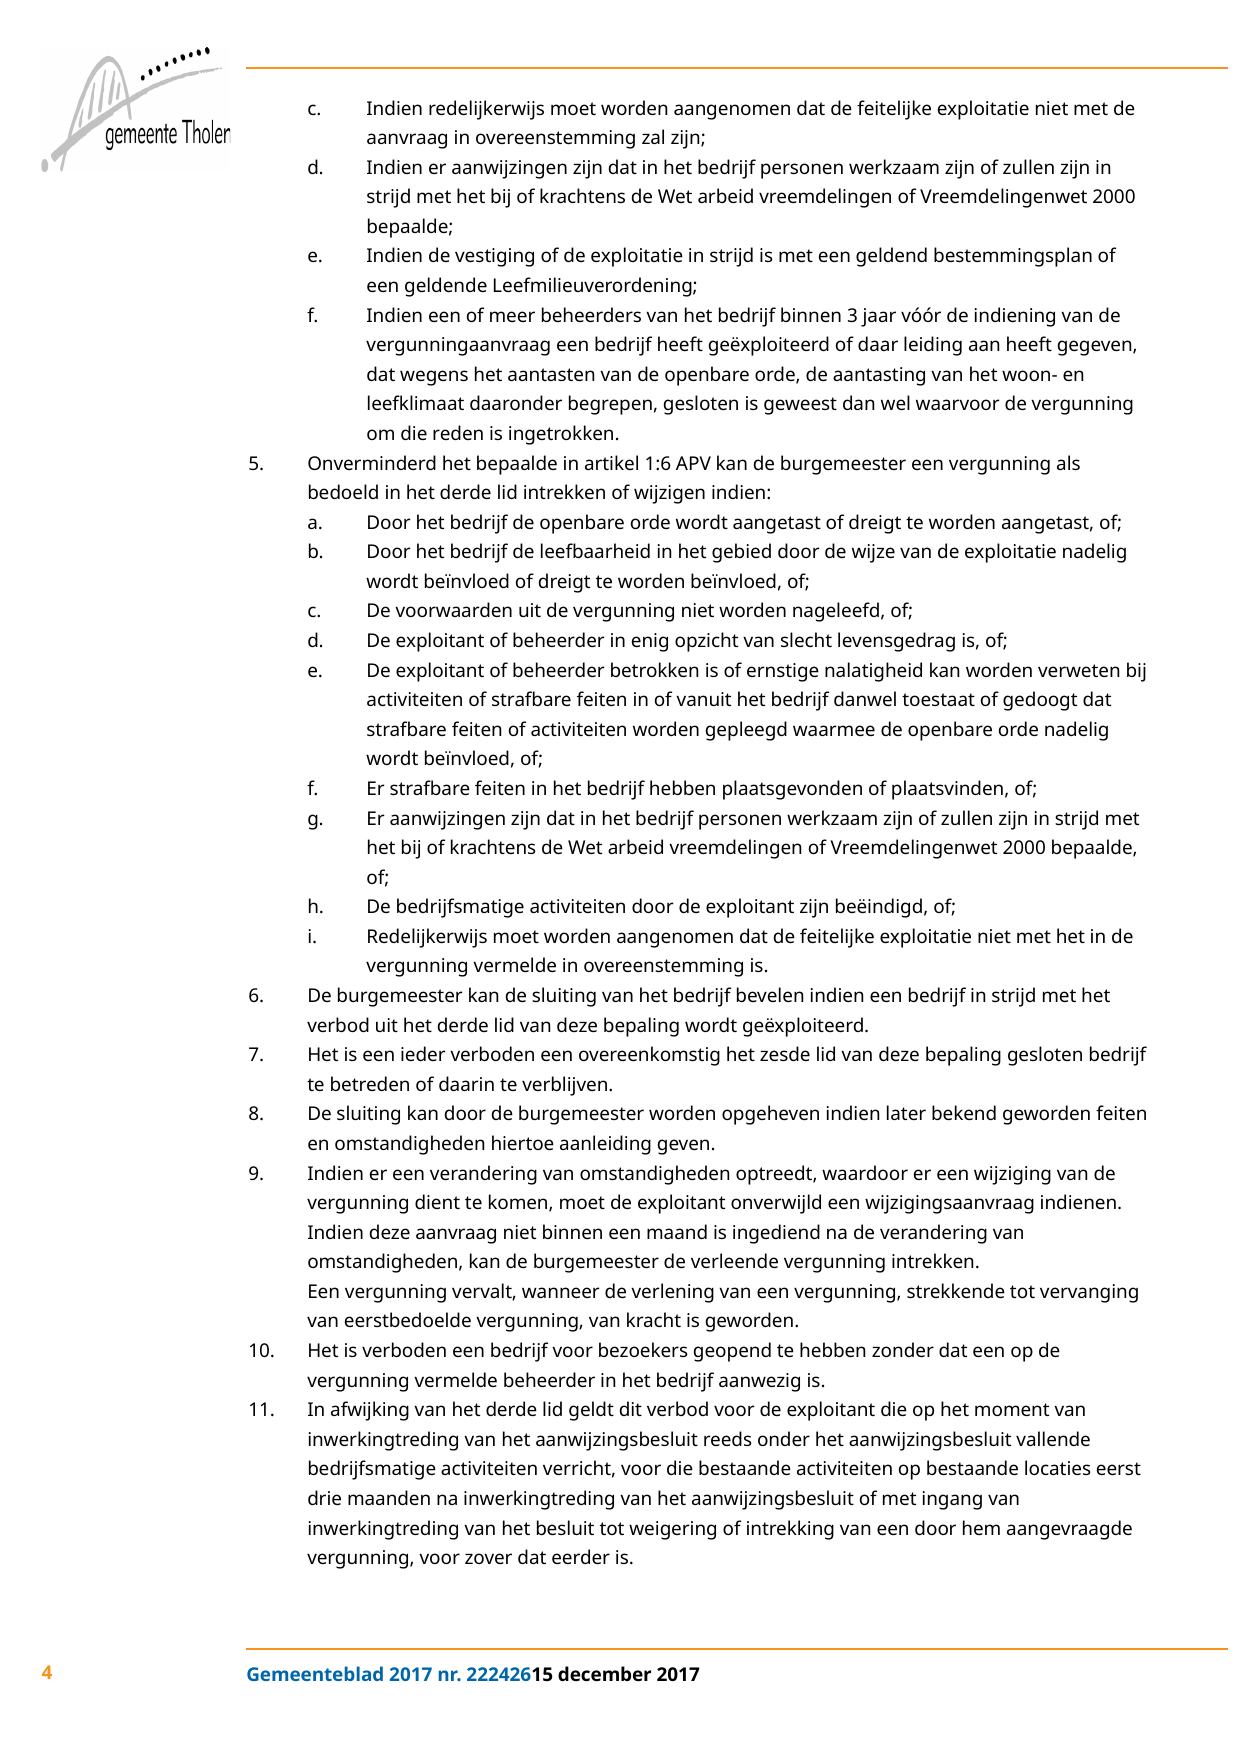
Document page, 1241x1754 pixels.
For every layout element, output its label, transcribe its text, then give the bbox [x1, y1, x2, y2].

list Indien er een verandering van omstandigheden optreedt, waardoor er een wijziging van de vergunning dient te komen, moet de exploitant onverwijld een wijzigingsaanvraag indienen. [248, 1160, 1152, 1215]
picture [41, 47, 231, 172]
list Indien een of meer beheerders van het bedrijf binnen 3 jaar vóór de indiening van de vergunningaanvraag een bedrijf heeft geëxploiteerd of daar leiding aan heeft gegeven, dat wegens het aantasten van de openbare orde, de aantasting van het woon- en leefklimaat daaronder begrepen, gesloten is geweest dan wel waarvoor de vergunning om die reden is ingetrokken. [307, 302, 1152, 446]
list Indien redelijkerwijs moet worden aangenomen dat de feitelijke exploitatie niet met de aanvraag in overeenstemming zal zijn; [307, 95, 1152, 150]
list De voorwaarden uit de vergunning niet worden nageleefd, of; [307, 598, 1152, 623]
list In afwijking van het derde lid geldt dit verbod voor de exploitant die op het moment van inwerkingtreding van het aanwijzingsbesluit reeds onder het aanwijzingsbesluit vallende bedrijfsmatige activiteiten verricht, voor die bestaande activiteiten op bestaande locaties eerst drie maanden na inwerkingtreding van het aanwijzingsbesluit of met ingang van inwerkingtreding van het besluit tot weigering of intrekking van een door hem aangevraagde vergunning, voor zover dat eerder is. [248, 1396, 1152, 1570]
list Onverminderd het bepaalde in artikel 1:6 APV kan de burgemeester een vergunning als bedoeld in het derde lid intrekken of wijzigen indien: [248, 450, 1152, 505]
list Het is verboden een bedrijf voor bezoekers geopend te hebben zonder dat een op de vergunning vermelde beheerder in het bedrijf aanwezig is. [248, 1337, 1152, 1393]
list Indien er aanwijzingen zijn dat in het bedrijf personen werkzaam zijn of zullen zijn in strijd met het bij of krachtens de Wet arbeid vreemdelingen of Vreemdelingenwet 2000 bepaalde; [307, 154, 1152, 239]
list De sluiting kan door de burgemeester worden opgeheven indien later bekend geworden feiten en omstandigheden hiertoe aanleiding geven. [248, 1101, 1152, 1156]
list De exploitant of beheerder in enig opzicht van slecht levensgedrag is, of; [307, 627, 1152, 653]
list Indien de vestiging of de exploitatie in strijd is met een geldend bestemmingsplan of een geldende Leefmilieuverordening; [307, 243, 1152, 298]
list De exploitant of beheerder betrokken is of ernstige nalatigheid kan worden verweten bij activiteiten of strafbare feiten in of vanuit het bedrijf danwel toestaat of gedoogt dat strafbare feiten of activiteiten worden gepleegd waarmee de openbare orde nadelig wordt beïnvloed, of; [307, 657, 1152, 771]
list Het is een ieder verboden een overeenkomstig het zesde lid van deze bepaling gesloten bedrijf te betreden of daarin te verblijven. [248, 1041, 1152, 1097]
list Redelijkerwijs moet worden aangenomen dat de feitelijke exploitatie niet met het in de vergunning vermelde in overeenstemming is. [307, 923, 1152, 978]
list Door het bedrijf de openbare orde wordt aangetast of dreigt te worden aangetast, of; [307, 509, 1152, 535]
list Er strafbare feiten in het bedrijf hebben plaatsgevonden of plaatsvinden, of; [307, 775, 1152, 801]
list Er aanwijzingen zijn dat in het bedrijf personen werkzaam zijn of zullen zijn in strijd met het bij of krachtens de Wet arbeid vreemdelingen of Vreemdelingenwet 2000 bepaalde, of; [307, 805, 1152, 890]
list Een vergunning vervalt, wanneer de verlening van een vergunning, strekkende tot vervanging van eerstbedoelde vergunning, van kracht is geworden. [248, 1278, 1152, 1333]
list Door het bedrijf de leefbaarheid in het gebied door de wijze van de exploitatie nadelig wordt beïnvloed of dreigt te worden beïnvloed, of; [307, 538, 1152, 594]
list Indien deze aanvraag niet binnen een maand is ingediend na de verandering van omstandigheden, kan de burgemeester de verleende vergunning intrekken. [248, 1219, 1152, 1274]
list De burgemeester kan de sluiting van het bedrijf bevelen indien een bedrijf in strijd met het verbod uit het derde lid van deze bepaling wordt geëxploiteerd. [248, 982, 1152, 1038]
list De bedrijfsmatige activiteiten door de exploitant zijn beëindigd, of; [307, 893, 1152, 919]
